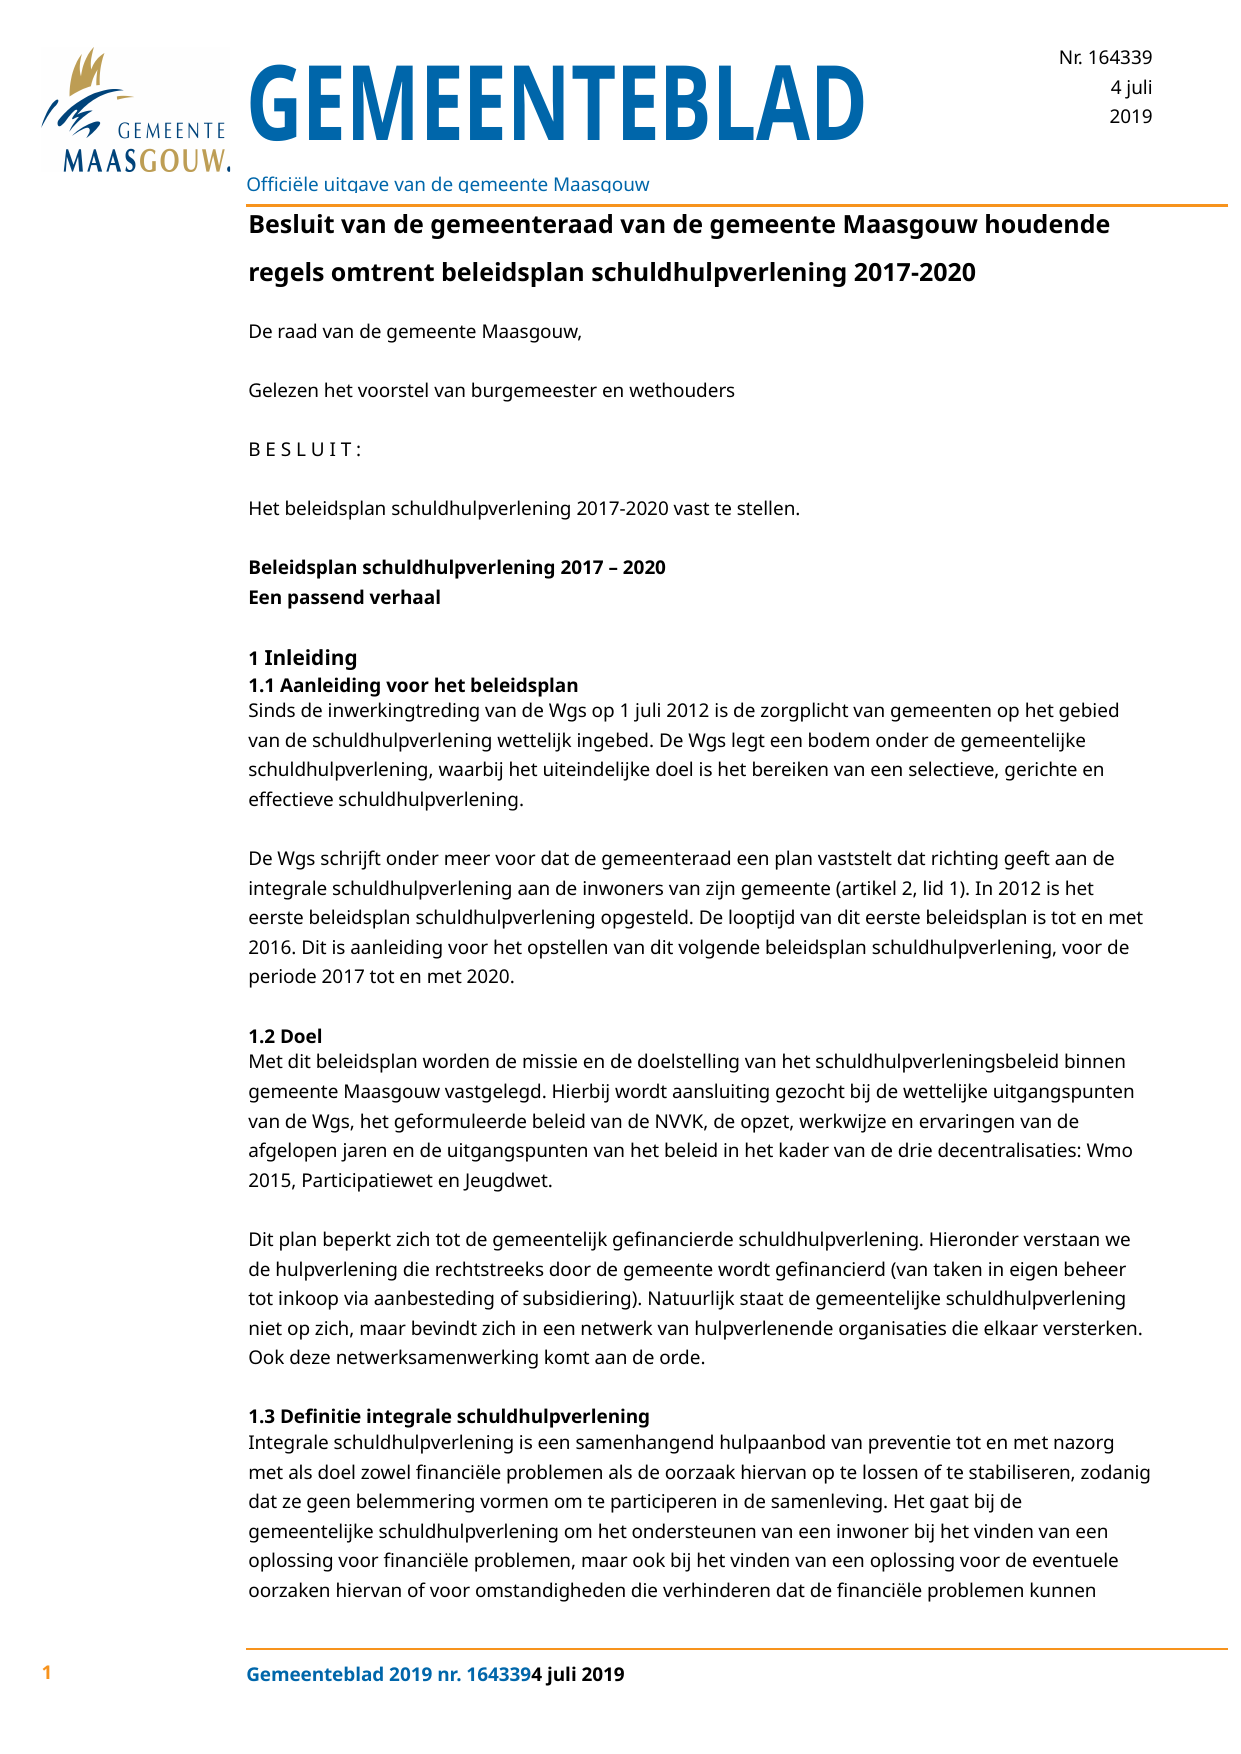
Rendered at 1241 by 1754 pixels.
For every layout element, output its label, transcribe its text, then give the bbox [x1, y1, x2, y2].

text Met dit beleidsplan worden de missie en de doelstelling van het schuldhulpverleningsbeleid binnen gemeente Maasgouw vastgelegd. Hierbij wordt aansluiting gezocht bij de wettelijke uitgangspunten van de Wgs, het geformuleerde beleid van de NVVK, de opzet, werkwijze en ervaringen van de afgelopen jaren en de uitgangspunten van het beleid in het kader van de drie decentralisaties: Wmo 2015, Participatiewet en Jeugdwet. [248, 1049, 1152, 1193]
text Sinds de inwerkingtreding van de Wgs op 1 juli 2012 is de zorgplicht van gemeenten op het gebied van de schuldhulpverlening wettelijk ingebed. De Wgs legt een bodem onder de gemeentelijke schuldhulpverlening, waarbij het uiteindelijke doel is het bereiken van een selectieve, gerichte en effectieve schuldhulpverlening. [248, 697, 1152, 812]
text De raad van de gemeente Maasgouw, [248, 318, 1152, 344]
text Beleidsplan schuldhulpverlening 2017 – 2020 [248, 554, 1152, 580]
picture [41, 47, 231, 172]
text De Wgs schrijft onder meer voor dat de gemeenteraad een plan vaststelt dat richting geeft aan de integrale schuldhulpverlening aan de inwoners van zijn gemeente (artikel 2, lid 1). In 2012 is het eerste beleidsplan schuldhulpverlening opgesteld. De looptijd van dit eerste beleidsplan is tot en met 2016. Dit is aanleiding voor het opstellen van dit volgende beleidsplan schuldhulpverlening, voor de periode 2017 tot en met 2020. [248, 845, 1152, 989]
text B E S L U I T : [248, 436, 1152, 462]
text Dit plan beperkt zich tot de gemeentelijk gefinancierde schuldhulpverlening. Hieronder verstaan we de hulpverlening die rechtstreeks door de gemeente wordt gefinancierd (van taken in eigen beheer tot inkoop via aanbesteding of subsidiering). Natuurlijk staat de gemeentelijke schuldhulpverlening niet op zich, maar bevindt zich in een netwerk van hulpverlenende organisaties die elkaar versterken. Ook deze netwerksamenwerking komt aan de orde. [248, 1226, 1152, 1370]
text 1 Inleiding [248, 643, 1152, 672]
text Besluit van de gemeenteraad van de gemeente Maasgouw houdende regels omtrent beleidsplan schuldhulpverlening 2017-2020 [248, 207, 1152, 288]
text Het beleidsplan schuldhulpverlening 2017-2020 vast te stellen. [248, 495, 1152, 521]
text 1.1 Aanleiding voor het beleidsplan [248, 672, 1152, 697]
text Integrale schuldhulpverlening is een samenhangend hulpaanbod van preventie tot en met nazorg met als doel zowel financiële problemen als de oorzaak hiervan op te lossen of te stabiliseren, zodanig dat ze geen belemmering vormen om te participeren in de samenleving. Het gaat bij de gemeentelijke schuldhulpverlening om het ondersteunen van een inwoner bij het vinden van een oplossing voor financiële problemen, maar ook bij het vinden van een oplossing voor de eventuele oorzaken hiervan of voor omstandigheden die verhinderen dat de financiële problemen kunnen [248, 1429, 1152, 1603]
text 1.3 Definitie integrale schuldhulpverlening [248, 1404, 1152, 1429]
text Gelezen het voorstel van burgemeester en wethouders [248, 377, 1152, 403]
text Een passend verhaal [248, 584, 1152, 610]
text 1.2 Doel [248, 1023, 1152, 1049]
